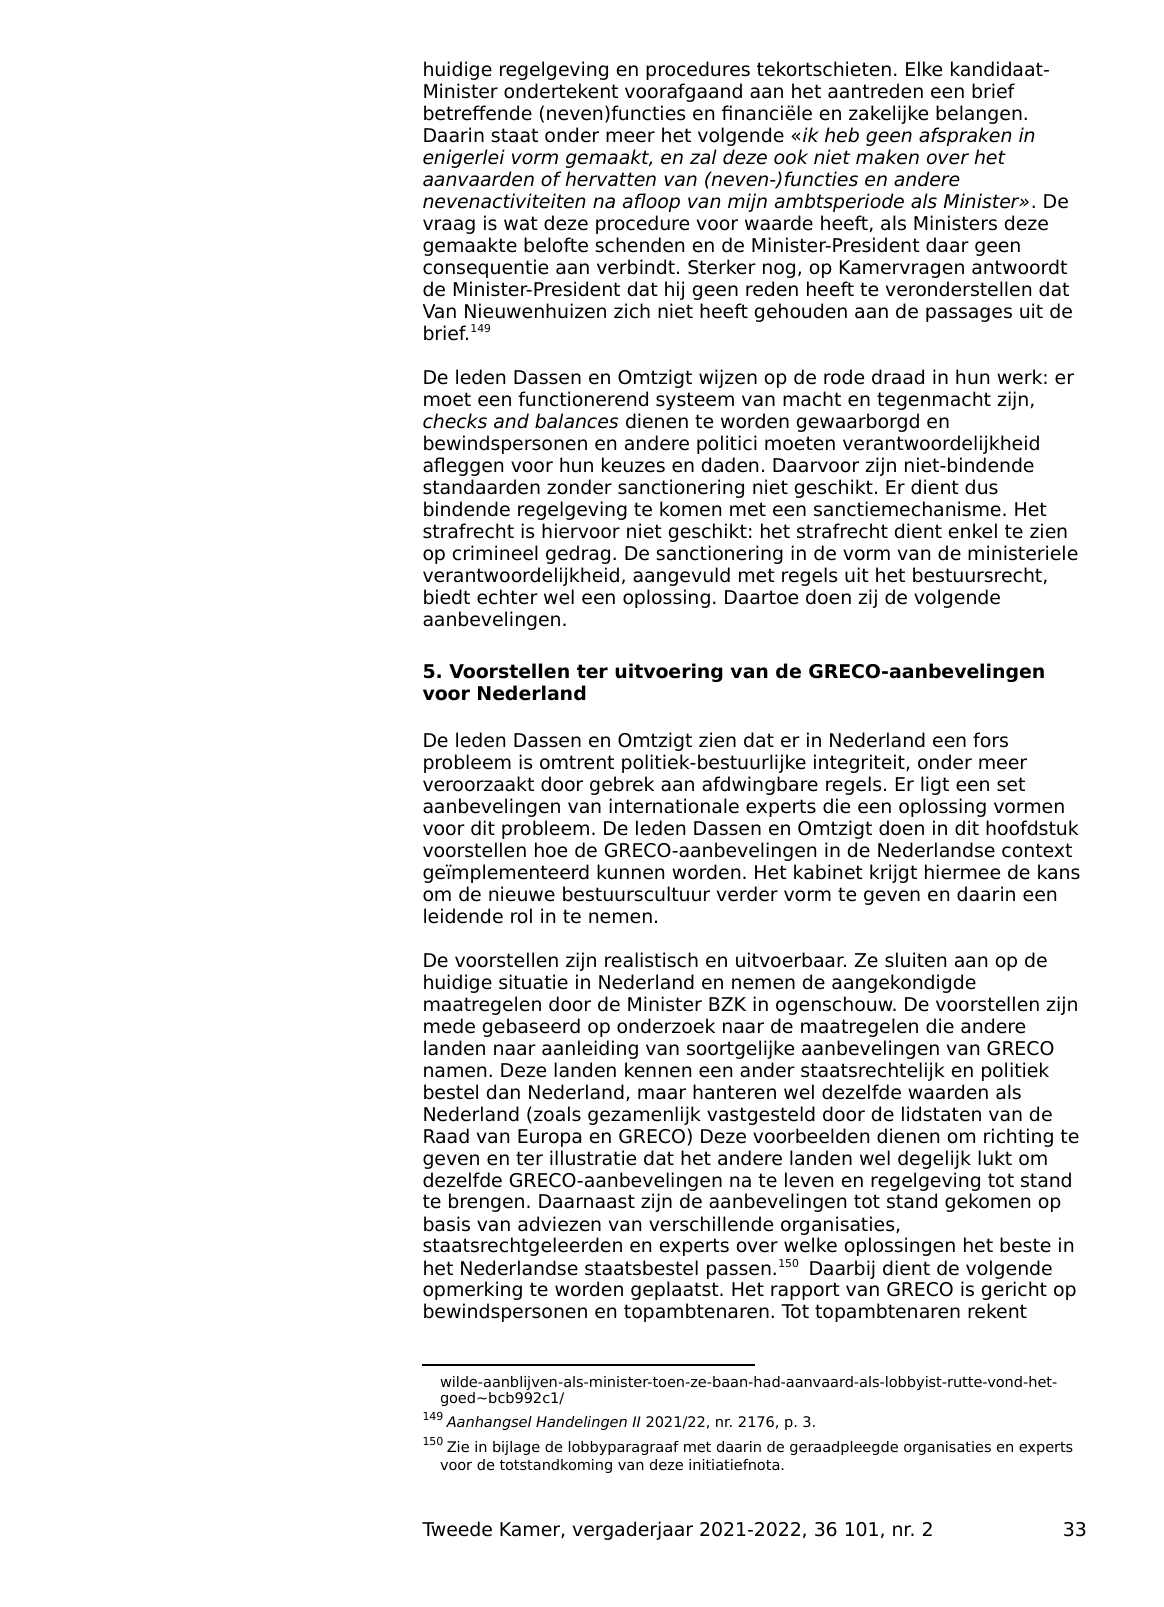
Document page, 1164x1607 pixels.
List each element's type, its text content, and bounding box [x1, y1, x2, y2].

subtitle 5. Voorstellen ter uitvoering van de GRECO-aanbevelingen voor Nederland [422, 661, 1087, 705]
text Zie in bijlage de lobbyparagraaf met daarin de geraadpleegde organisaties en experts voor de totstandkoming van deze initiatiefnota. [422, 1435, 1087, 1474]
text huidige regelgeving en procedures tekortschieten. Elke kandidaat-Minister ondertekent voorafgaand aan het aantreden een brief betreffende (neven)functies en financiële en zakelijke belangen. Daarin staat onder meer het volgende «ik heb geen afspraken in enigerlei vorm gemaakt, en zal deze ook niet maken over het aanvaarden of hervatten van (neven-)functies en andere nevenactiviteiten na afloop van mijn ambtsperiode als Minister». De vraag is wat deze procedure voor waarde heeft, als Ministers deze gemaakte belofte schenden en de Minister-President daar geen consequentie aan verbindt. Sterker nog, op Kamervragen antwoordt de Minister-President dat hij geen reden heeft te veronderstellen dat Van Nieuwenhuizen zich niet heeft gehouden aan de passages uit de brief. [422, 59, 1087, 345]
text De voorstellen zijn realistisch en uitvoerbaar. Ze sluiten aan op de huidige situatie in Nederland en nemen de aangekondigde maatregelen door de Minister BZK in ogenschouw. De voorstellen zijn mede gebaseerd op onderzoek naar de maatregelen die andere landen naar aanleiding van soortgelijke aanbevelingen van GRECO namen. Deze landen kennen een ander staatsrechtelijk en politiek bestel dan Nederland, maar hanteren wel dezelfde waarden als Nederland (zoals gezamenlijk vastgesteld door de lidstaten van de Raad van Europa en GRECO) Deze voorbeelden dienen om richting te geven en ter illustratie dat het andere landen wel degelijk lukt om dezelfde GRECO-aanbevelingen na te leven en regelgeving tot stand te brengen. Daarnaast zijn de aanbevelingen tot stand gekomen op basis van adviezen van verschillende organisaties, staatsrechtgeleerden en experts over welke oplossingen het beste in het Nederlandse staatsbestel passen. Daarbij dient de volgende opmerking te worden geplaatst. Het rapport van GRECO is gericht op bewindspersonen en topambtenaren. Tot topambtenaren rekent [422, 950, 1087, 1323]
text Aanhangsel Handelingen II 2021/22, nr. 2176, p. 3. [422, 1410, 1087, 1432]
text wilde-aanblijven-als-minister-toen-ze-baan-had-aanvaard-als-lobbyist-rutte-vond-het-goed~bcb992c1/ [422, 1374, 1087, 1407]
text De leden Dassen en Omtzigt wijzen op de rode draad in hun werk: er moet een functionerend systeem van macht en tegenmacht zijn, checks and balances dienen te worden gewaarborgd en bewindspersonen en andere politici moeten verantwoordelijkheid afleggen voor hun keuzes en daden. Daarvoor zijn niet-bindende standaarden zonder sanctionering niet geschikt. Er dient dus bindende regelgeving te komen met een sanctiemechanisme. Het strafrecht is hiervoor niet geschikt: het strafrecht dient enkel te zien op crimineel gedrag. De sanctionering in de vorm van de ministeriele verantwoordelijkheid, aangevuld met regels uit het bestuursrecht, biedt echter wel een oplossing. Daartoe doen zij de volgende aanbevelingen. [422, 367, 1087, 631]
text De leden Dassen en Omtzigt zien dat er in Nederland een fors probleem is omtrent politiek-bestuurlijke integriteit, onder meer veroorzaakt door gebrek aan afdwingbare regels. Er ligt een set aanbevelingen van internationale experts die een oplossing vormen voor dit probleem. De leden Dassen en Omtzigt doen in dit hoofdstuk voorstellen hoe de GRECO-aanbevelingen in de Nederlandse context geïmplementeerd kunnen worden. Het kabinet krijgt hiermee de kans om de nieuwe bestuurscultuur verder vorm te geven en daarin een leidende rol in te nemen. [422, 730, 1087, 927]
